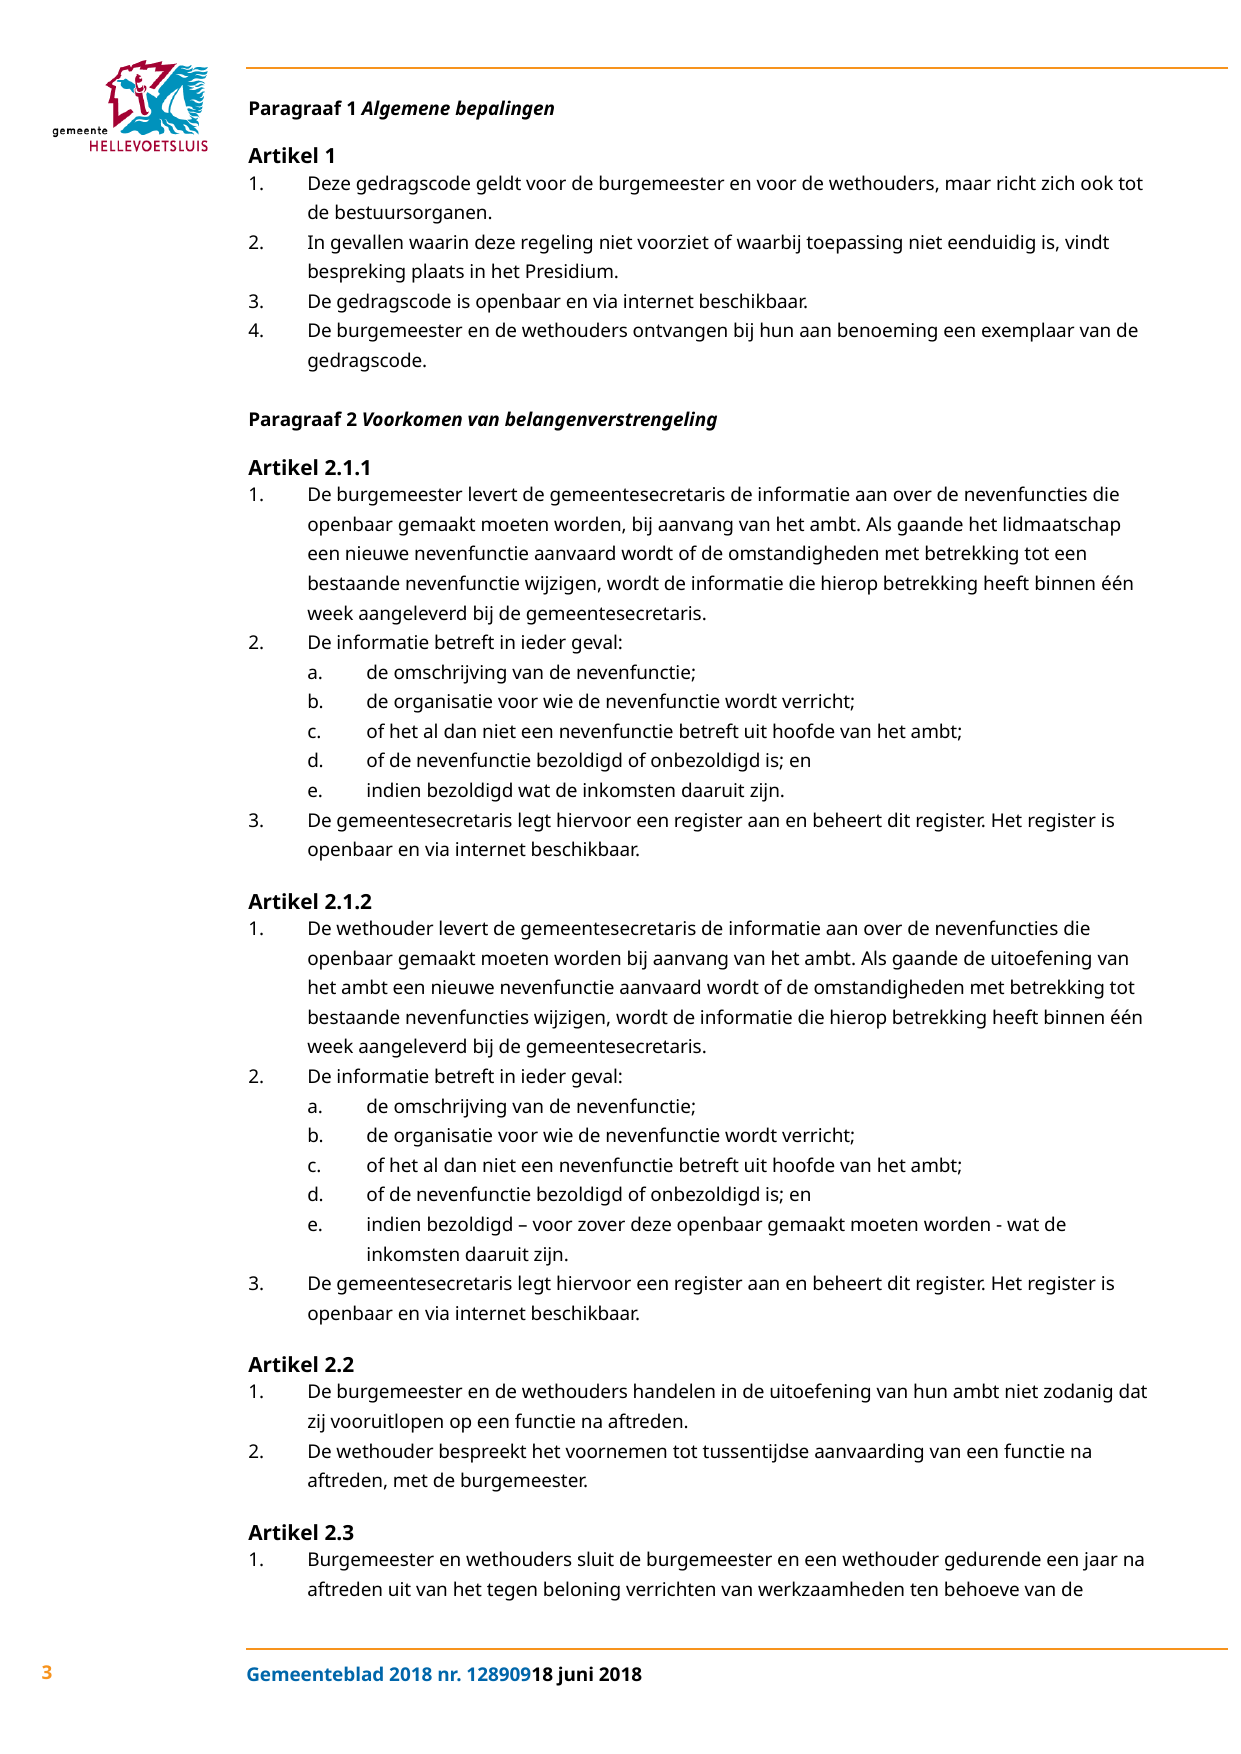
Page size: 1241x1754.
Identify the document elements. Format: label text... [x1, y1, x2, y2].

list De wethouder bespreekt het voornemen tot tussentijdse aanvaarding van een functie na aftreden, met de burgemeester. [248, 1438, 1152, 1493]
list de organisatie voor wie de nevenfunctie wordt verricht; [307, 1122, 1152, 1148]
text Artikel 2.1.1 [248, 453, 1152, 481]
text Paragraaf 1 Algemene bepalingen [248, 95, 1152, 121]
list De burgemeester levert de gemeentesecretaris de informatie aan over de nevenfuncties die openbaar gemaakt moeten worden, bij aanvang van het ambt. Als gaande het lidmaatschap een nieuwe nevenfunctie aanvaard wordt of de omstandigheden met betrekking tot een bestaande nevenfunctie wijzigen, wordt de informatie die hierop betrekking heeft binnen één week aangeleverd bij de gemeentesecretaris. [248, 481, 1152, 626]
list De wethouder levert de gemeentesecretaris de informatie aan over de nevenfuncties die openbaar gemaakt moeten worden bij aanvang van het ambt. Als gaande de uitoefening van het ambt een nieuwe nevenfunctie aanvaard wordt of de omstandigheden met betrekking tot bestaande nevenfuncties wijzigen, wordt de informatie die hierop betrekking heeft binnen één week aangeleverd bij de gemeentesecretaris. [248, 915, 1152, 1059]
text Artikel 2.1.2 [248, 887, 1152, 915]
list Burgemeester en wethouders sluit de burgemeester en een wethouder gedurende een jaar na aftreden uit van het tegen beloning verrichten van werkzaamheden ten behoeve van de [248, 1546, 1152, 1602]
list de omschrijving van de nevenfunctie; [307, 659, 1152, 685]
text Artikel 2.3 [248, 1518, 1152, 1546]
list of het al dan niet een nevenfunctie betreft uit hoofde van het ambt; [307, 718, 1152, 744]
text Artikel 1 [248, 141, 1152, 170]
list of de nevenfunctie bezoldigd of onbezoldigd is; en [307, 748, 1152, 773]
list In gevallen waarin deze regeling niet voorziet of waarbij toepassing niet eenduidig is, vindt bespreking plaats in het Presidium. [248, 229, 1152, 284]
list de omschrijving van de nevenfunctie; [307, 1093, 1152, 1118]
list Deze gedragscode geldt voor de burgemeester en voor de wethouders, maar richt zich ook tot de bestuursorganen. [248, 170, 1152, 225]
list De burgemeester en de wethouders handelen in de uitoefening van hun ambt niet zodanig dat zij vooruitlopen op een functie na aftreden. [248, 1379, 1152, 1434]
text Artikel 2.2 [248, 1350, 1152, 1379]
list of het al dan niet een nevenfunctie betreft uit hoofde van het ambt; [307, 1152, 1152, 1178]
list De gedragscode is openbaar en via internet beschikbaar. [248, 288, 1152, 314]
list De informatie betreft in ieder geval: [248, 1063, 1152, 1089]
list De gemeentesecretaris legt hiervoor een register aan en beheert dit register. Het register is openbaar en via internet beschikbaar. [248, 1270, 1152, 1326]
list De informatie betreft in ieder geval: [248, 629, 1152, 655]
list de organisatie voor wie de nevenfunctie wordt verricht; [307, 688, 1152, 714]
picture [41, 47, 231, 172]
list of de nevenfunctie bezoldigd of onbezoldigd is; en [307, 1182, 1152, 1207]
list indien bezoldigd wat de inkomsten daaruit zijn. [307, 777, 1152, 803]
list De burgemeester en de wethouders ontvangen bij hun aan benoeming een exemplaar van de gedragscode. [248, 318, 1152, 373]
list indien bezoldigd – voor zover deze openbaar gemaakt moeten worden - wat de inkomsten daaruit zijn. [307, 1211, 1152, 1266]
list De gemeentesecretaris legt hiervoor een register aan en beheert dit register. Het register is openbaar en via internet beschikbaar. [248, 807, 1152, 862]
text Paragraaf 2 Voorkomen van belangenverstrengeling [248, 406, 1152, 432]
